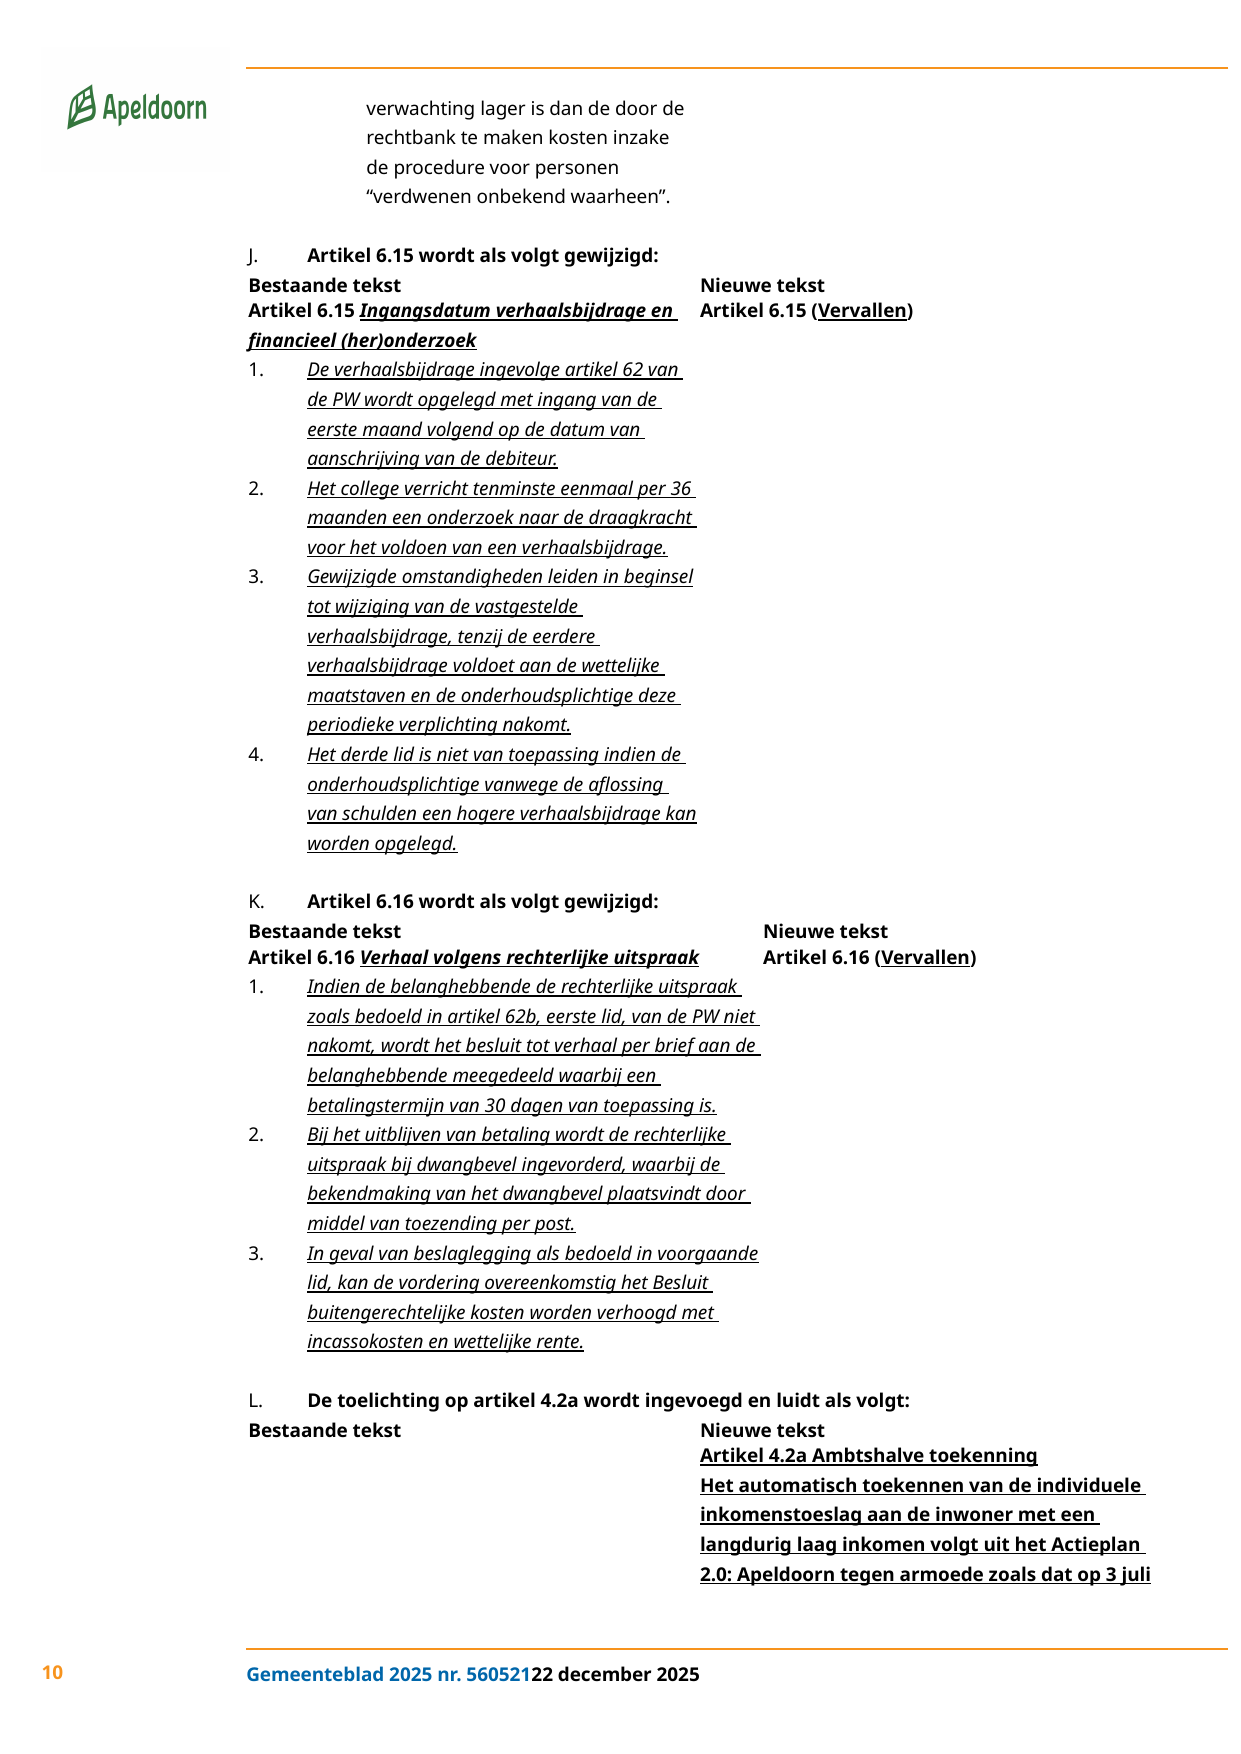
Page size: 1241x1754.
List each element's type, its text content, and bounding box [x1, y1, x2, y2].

table_header Nieuwe tekst [700, 272, 1152, 297]
table_cell Artikel 4.2a Ambtshalve toekenning Het automatisch toekennen van de individuele inkomenstoeslag aan de inwoner met een langdurig laag inkomen volgt uit het Actieplan 2.0: Apeldoorn tegen armoede zoals dat op 3 juli [700, 1443, 1152, 1587]
table_cell Artikel 6.15 Ingangsdatum verhaalsbijdrage en financieel (her)onderzoek De verhaalsbijdrage ingevolge artikel 62 van de PW wordt opgelegd met ingang van de eerste maand volgend op de datum van aanschrijving van de debiteur. Het college verricht tenminste eenmaal per 36 maanden een onderzoek naar de draagkracht voor het voldoen van een verhaalsbijdrage. Gewijzigde omstandigheden leiden in beginsel tot wijziging van de vastgestelde verhaalsbijdrage, tenzij de eerdere verhaalsbijdrage voldoet aan de wettelijke maatstaven en de onderhoudsplichtige deze periodieke verplichting nakomt. Het derde lid is niet van toepassing indien de onderhoudsplichtige vanwege de aflossing van schulden een hogere verhaalsbijdrage kan worden opgelegd. [248, 298, 700, 856]
list De toelichting op artikel 4.2a wordt ingevoegd en luidt als volgt: [248, 1387, 1152, 1413]
picture [41, 47, 231, 172]
table_header Nieuwe tekst [763, 918, 1152, 944]
table_cell Artikel 6.15 (Vervallen) [700, 298, 1152, 856]
table_header Bestaande tekst [248, 272, 700, 297]
table_cell Artikel 6.16 (Vervallen) [763, 944, 1152, 1354]
list Artikel 6.15 wordt als volgt gewijzigd: [248, 242, 1152, 268]
list Artikel 6.16 wordt als volgt gewijzigd: [248, 888, 1152, 914]
table_header Bestaande tekst [248, 1417, 700, 1442]
table_cell [248, 1443, 700, 1587]
table_cell Artikel 6.16 Verhaal volgens rechterlijke uitspraak Indien de belanghebbende de rechterlijke uitspraak zoals bedoeld in artikel 62b, eerste lid, van de PW niet nakomt, wordt het besluit tot verhaal per brief aan de belanghebbende meegedeeld waarbij een betalingstermijn van 30 dagen van toepassing is. Bij het uitblijven van betaling wordt de rechterlijke uitspraak bij dwangbevel ingevorderd, waarbij de bekendmaking van het dwangbevel plaatsvindt door middel van toezending per post. In geval van beslaglegging als bedoeld in voorgaande lid, kan de vordering overeenkomstig het Besluit buitengerechtelijke kosten worden verhoogd met incassokosten en wettelijke rente. [248, 944, 763, 1354]
table_cell verwachting lager is dan de door de rechtbank te maken kosten inzake de procedure voor personen “verdwenen onbekend waarheen”. [248, 95, 694, 209]
table_header Nieuwe tekst [700, 1417, 1152, 1442]
table_cell [695, 95, 1152, 209]
table_header Bestaande tekst [248, 918, 763, 944]
